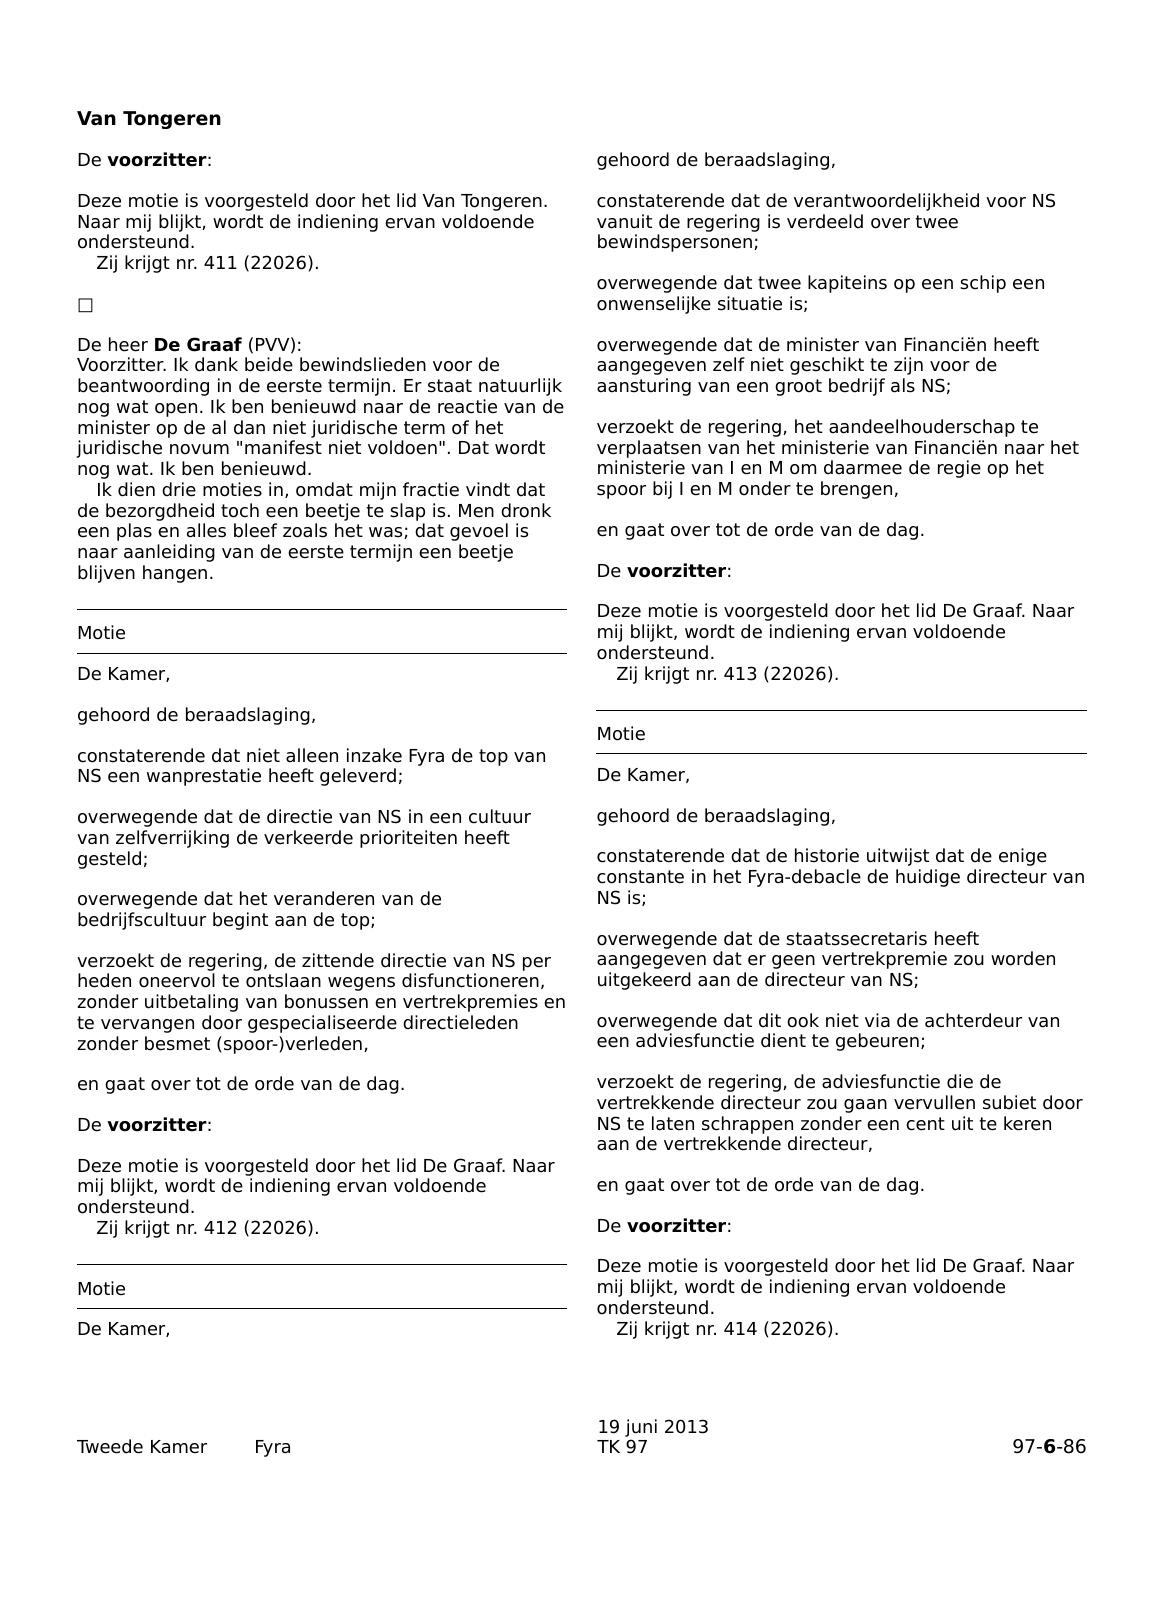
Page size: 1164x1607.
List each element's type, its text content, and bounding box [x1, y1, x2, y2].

text Deze motie is voorgesteld door het lid De Graaf. Naar mij blijkt, wordt de indiening ervan voldoende ondersteund. [596, 1256, 1087, 1318]
text Zij krijgt nr. 412 (22026). [77, 1218, 567, 1238]
text De Kamer, [77, 664, 567, 685]
text gehoord de beraadslaging, [596, 805, 1087, 826]
text Deze motie is voorgesteld door het lid De Graaf. Naar mij blijkt, wordt de indiening ervan voldoende ondersteund. [77, 1156, 567, 1218]
text overwegende dat het veranderen van de bedrijfscultuur begint aan de top; [77, 889, 567, 931]
text Zij krijgt nr. 413 (22026). [596, 663, 1087, 684]
text De Kamer, [77, 1319, 567, 1340]
text Motie [596, 724, 1087, 745]
text en gaat over tot de orde van de dag. [596, 1175, 1087, 1196]
text De voorzitter: [596, 560, 1087, 581]
text Ik dien drie moties in, omdat mijn fractie vindt dat de bezorgdheid toch een beetje te slap is. Men dronk een plas en alles bleef zoals het was; dat gevoel is naar aanleiding van de eerste termijn een beetje blijven hangen. [77, 480, 567, 583]
text De heer De Graaf (PVV): [77, 334, 567, 355]
text overwegende dat dit ook niet via de achterdeur van een adviesfunctie dient te gebeuren; [596, 1011, 1087, 1052]
text verzoekt de regering, het aandeelhouderschap te verplaatsen van het ministerie van Financiën naar het ministerie van I en M om daarmee de regie op het spoor bij I en M onder te brengen, [596, 417, 1087, 500]
text gehoord de beraadslaging, [77, 705, 567, 725]
text overwegende dat de staatssecretaris heeft aangegeven dat er geen vertrekpremie zou worden uitgekeerd aan de directeur van NS; [596, 928, 1087, 991]
text De voorzitter: [596, 1216, 1087, 1236]
text Motie [77, 623, 567, 644]
text Motie [77, 1278, 567, 1299]
text en gaat over tot de orde van de dag. [77, 1074, 567, 1095]
text □ [77, 294, 567, 314]
text Deze motie is voorgesteld door het lid De Graaf. Naar mij blijkt, wordt de indiening ervan voldoende ondersteund. [596, 601, 1087, 663]
text overwegende dat de minister van Financiën heeft aangegeven zelf niet geschikt te zijn voor de aansturing van een groot bedrijf als NS; [596, 334, 1087, 397]
text De Kamer, [596, 765, 1087, 785]
text gehoord de beraadslaging, [596, 150, 1087, 171]
text constaterende dat de verantwoordelijkheid voor NS vanuit de regering is verdeeld over twee bewindspersonen; [596, 191, 1087, 253]
text verzoekt de regering, de zittende directie van NS per heden oneervol te ontslaan wegens disfunctioneren, zonder uitbetaling van bonussen en vertrekpremies en te vervangen door gespecialiseerde directieleden zonder besmet (spoor-)verleden, [77, 951, 567, 1054]
text constaterende dat de historie uitwijst dat de enige constante in het Fyra-debacle de huidige directeur van NS is; [596, 846, 1087, 908]
text Voorzitter. Ik dank beide bewindslieden voor de beantwoording in de eerste termijn. Er staat natuurlijk nog wat open. Ik ben benieuwd naar de reactie van de minister op de al dan niet juridische term of het juridische novum "manifest niet voldoen". Dat wordt nog wat. Ik ben benieuwd. [77, 355, 567, 480]
text constaterende dat niet alleen inzake Fyra de top van NS een wanprestatie heeft geleverd; [77, 745, 567, 787]
text De voorzitter: [77, 150, 567, 171]
text overwegende dat twee kapiteins op een schip een onwenselijke situatie is; [596, 273, 1087, 314]
text en gaat over tot de orde van de dag. [596, 520, 1087, 540]
text Deze motie is voorgesteld door het lid Van Tongeren. Naar mij blijkt, wordt de indiening ervan voldoende ondersteund. [77, 191, 567, 253]
text verzoekt de regering, de adviesfunctie die de vertrekkende directeur zou gaan vervullen subiet door NS te laten schrappen zonder een cent uit te keren aan de vertrekkende directeur, [596, 1072, 1087, 1155]
text Zij krijgt nr. 414 (22026). [596, 1318, 1087, 1339]
text overwegende dat de directie van NS in een cultuur van zelfverrijking de verkeerde prioriteiten heeft gesteld; [77, 807, 567, 869]
text Zij krijgt nr. 411 (22026). [77, 253, 567, 274]
text De voorzitter: [77, 1115, 567, 1136]
